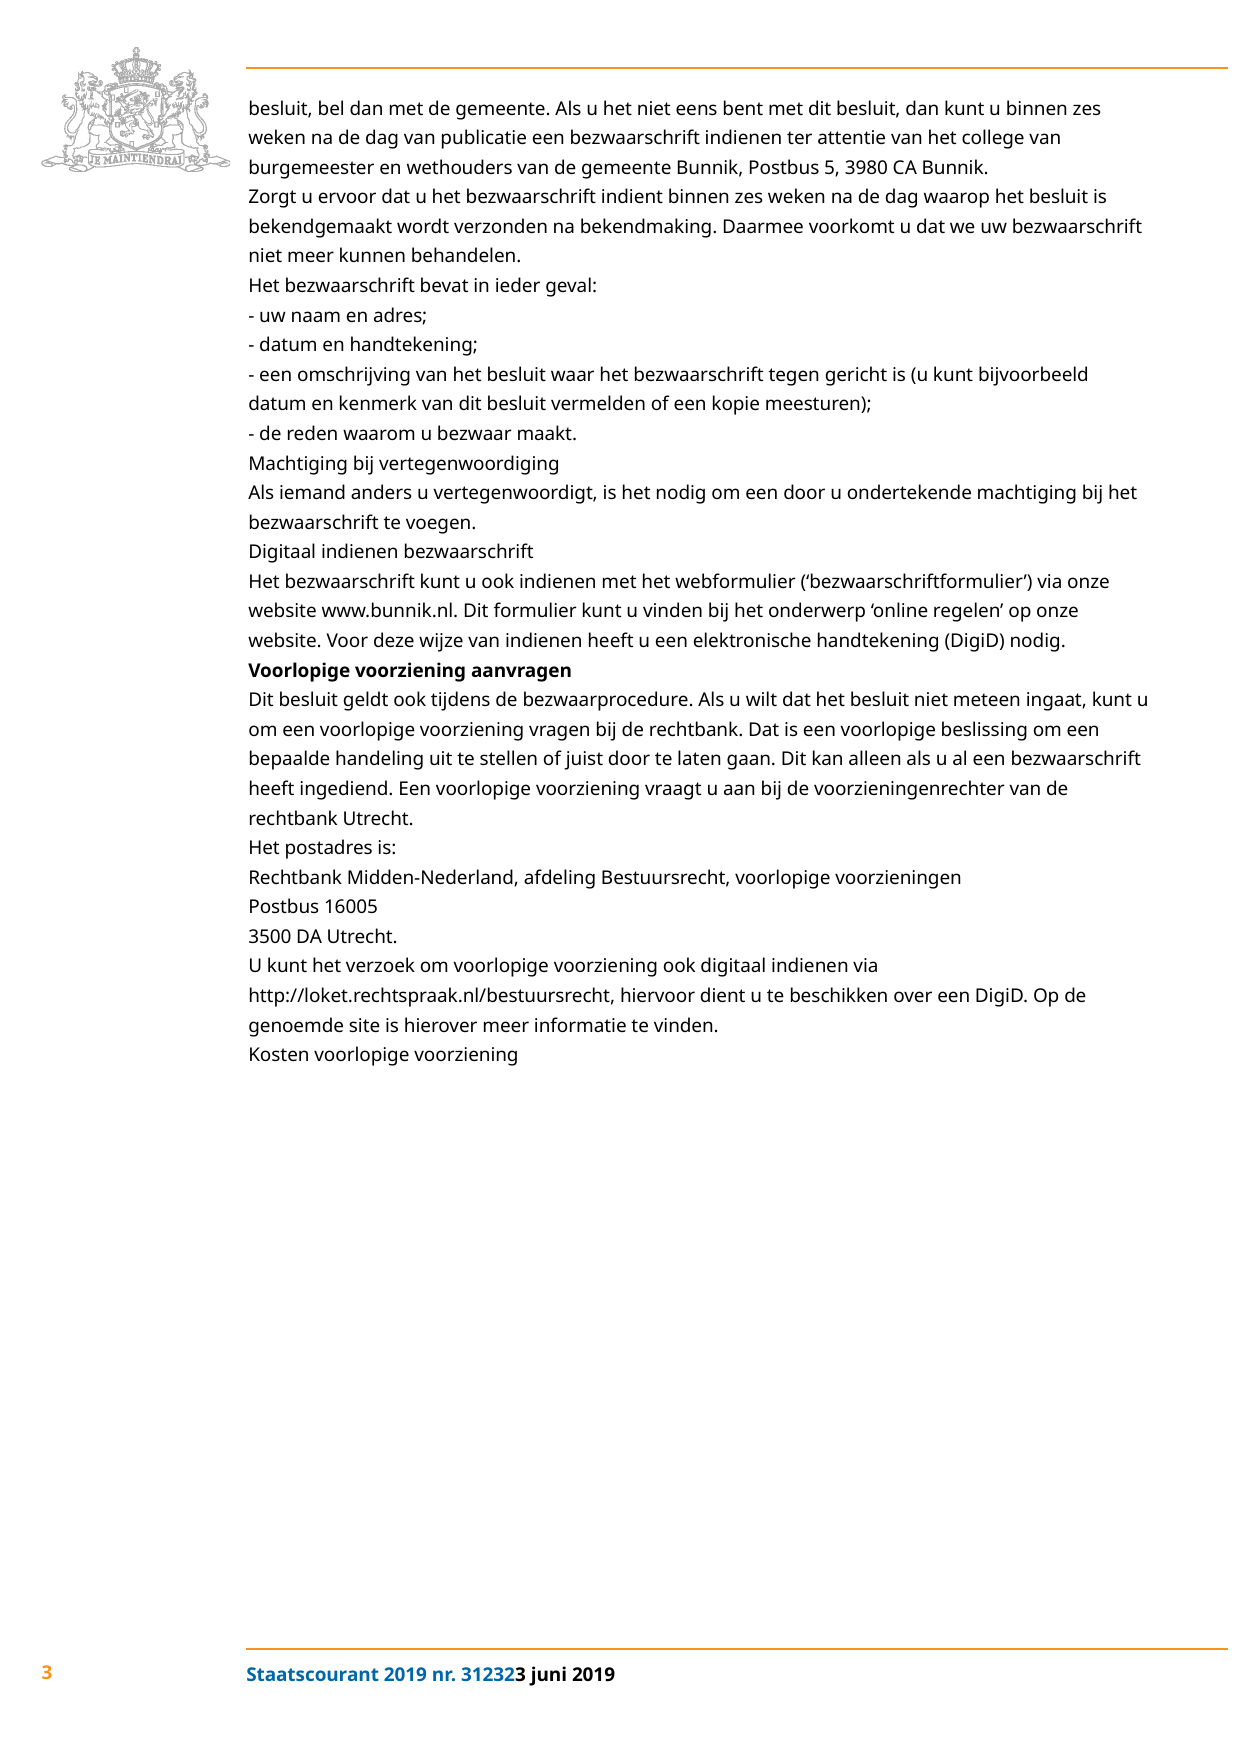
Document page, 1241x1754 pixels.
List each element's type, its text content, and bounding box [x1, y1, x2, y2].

text Het bezwaarschrift kunt u ook indienen met het webformulier (‘bezwaarschriftformulier’) via onze website www.bunnik.nl. Dit formulier kunt u vinden bij het onderwerp ‘online regelen’ op onze website. Voor deze wijze van indienen heeft u een elektronische handtekening (DigiD) nodig. [248, 568, 1152, 653]
text Zorgt u ervoor dat u het bezwaarschrift indient binnen zes weken na de dag waarop het besluit is bekendgemaakt wordt verzonden na bekendmaking. Daarmee voorkomt u dat we uw bezwaarschrift niet meer kunnen behandelen. [248, 183, 1152, 268]
text 3500 DA Utrecht. [248, 923, 1152, 949]
picture [41, 47, 231, 172]
text - de reden waarom u bezwaar maakt. [248, 420, 1152, 446]
text Postbus 16005 [248, 893, 1152, 919]
text Rechtbank Midden-Nederland, afdeling Bestuursrecht, voorlopige voorzieningen [248, 864, 1152, 890]
text Machtiging bij vertegenwoordiging [248, 450, 1152, 476]
text Het bezwaarschrift bevat in ieder geval: [248, 272, 1152, 298]
text Voorlopige voorziening aanvragen [248, 657, 1152, 683]
text Het postadres is: [248, 834, 1152, 860]
text - uw naam en adres; [248, 302, 1152, 328]
text Dit besluit geldt ook tijdens de bezwaarprocedure. Als u wilt dat het besluit niet meteen ingaat, kunt u om een voorlopige voorziening vragen bij de rechtbank. Dat is een voorlopige beslissing om een bepaalde handeling uit te stellen of juist door te laten gaan. Dit kan alleen als u al een bezwaarschrift heeft ingediend. Een voorlopige voorziening vraagt u aan bij de voorzieningenrechter van de rechtbank Utrecht. [248, 686, 1152, 831]
text U kunt het verzoek om voorlopige voorziening ook digitaal indienen via http://loket.rechtspraak.nl/bestuursrecht, hiervoor dient u te beschikken over een DigiD. Op de genoemde site is hierover meer informatie te vinden. [248, 953, 1152, 1038]
text Als iemand anders u vertegenwoordigt, is het nodig om een door u ondertekende machtiging bij het bezwaarschrift te voegen. [248, 479, 1152, 535]
text - een omschrijving van het besluit waar het bezwaarschrift tegen gericht is (u kunt bijvoorbeeld datum en kenmerk van dit besluit vermelden of een kopie meesturen); [248, 361, 1152, 416]
text - datum en handtekening; [248, 331, 1152, 357]
text Kosten voorlopige voorziening [248, 1041, 1152, 1067]
text Digitaal indienen bezwaarschrift [248, 538, 1152, 564]
text besluit, bel dan met de gemeente. Als u het niet eens bent met dit besluit, dan kunt u binnen zes weken na de dag van publicatie een bezwaarschrift indienen ter attentie van het college van burgemeester en wethouders van de gemeente Bunnik, Postbus 5, 3980 CA Bunnik. [248, 95, 1152, 180]
